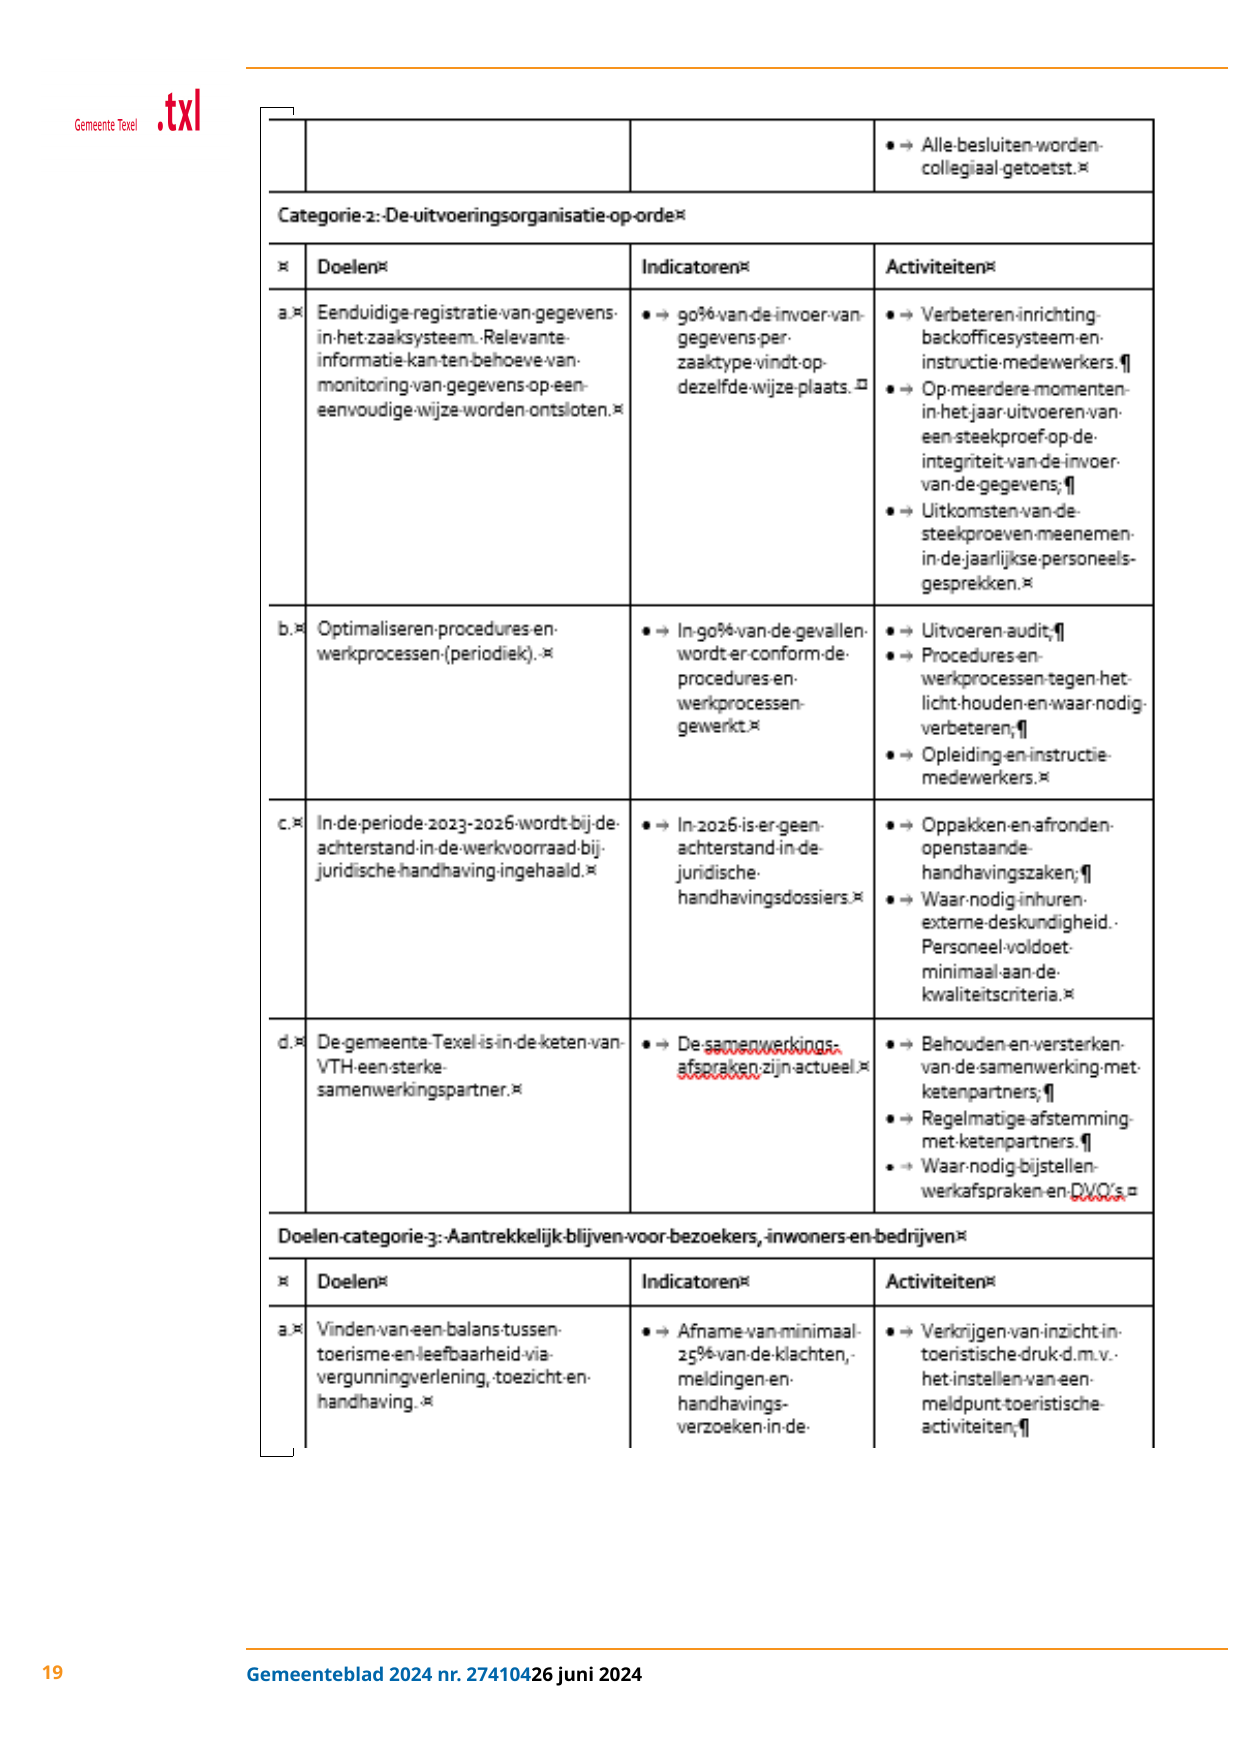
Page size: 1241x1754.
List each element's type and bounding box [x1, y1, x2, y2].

picture [41, 47, 231, 172]
picture [268, 115, 1155, 1448]
